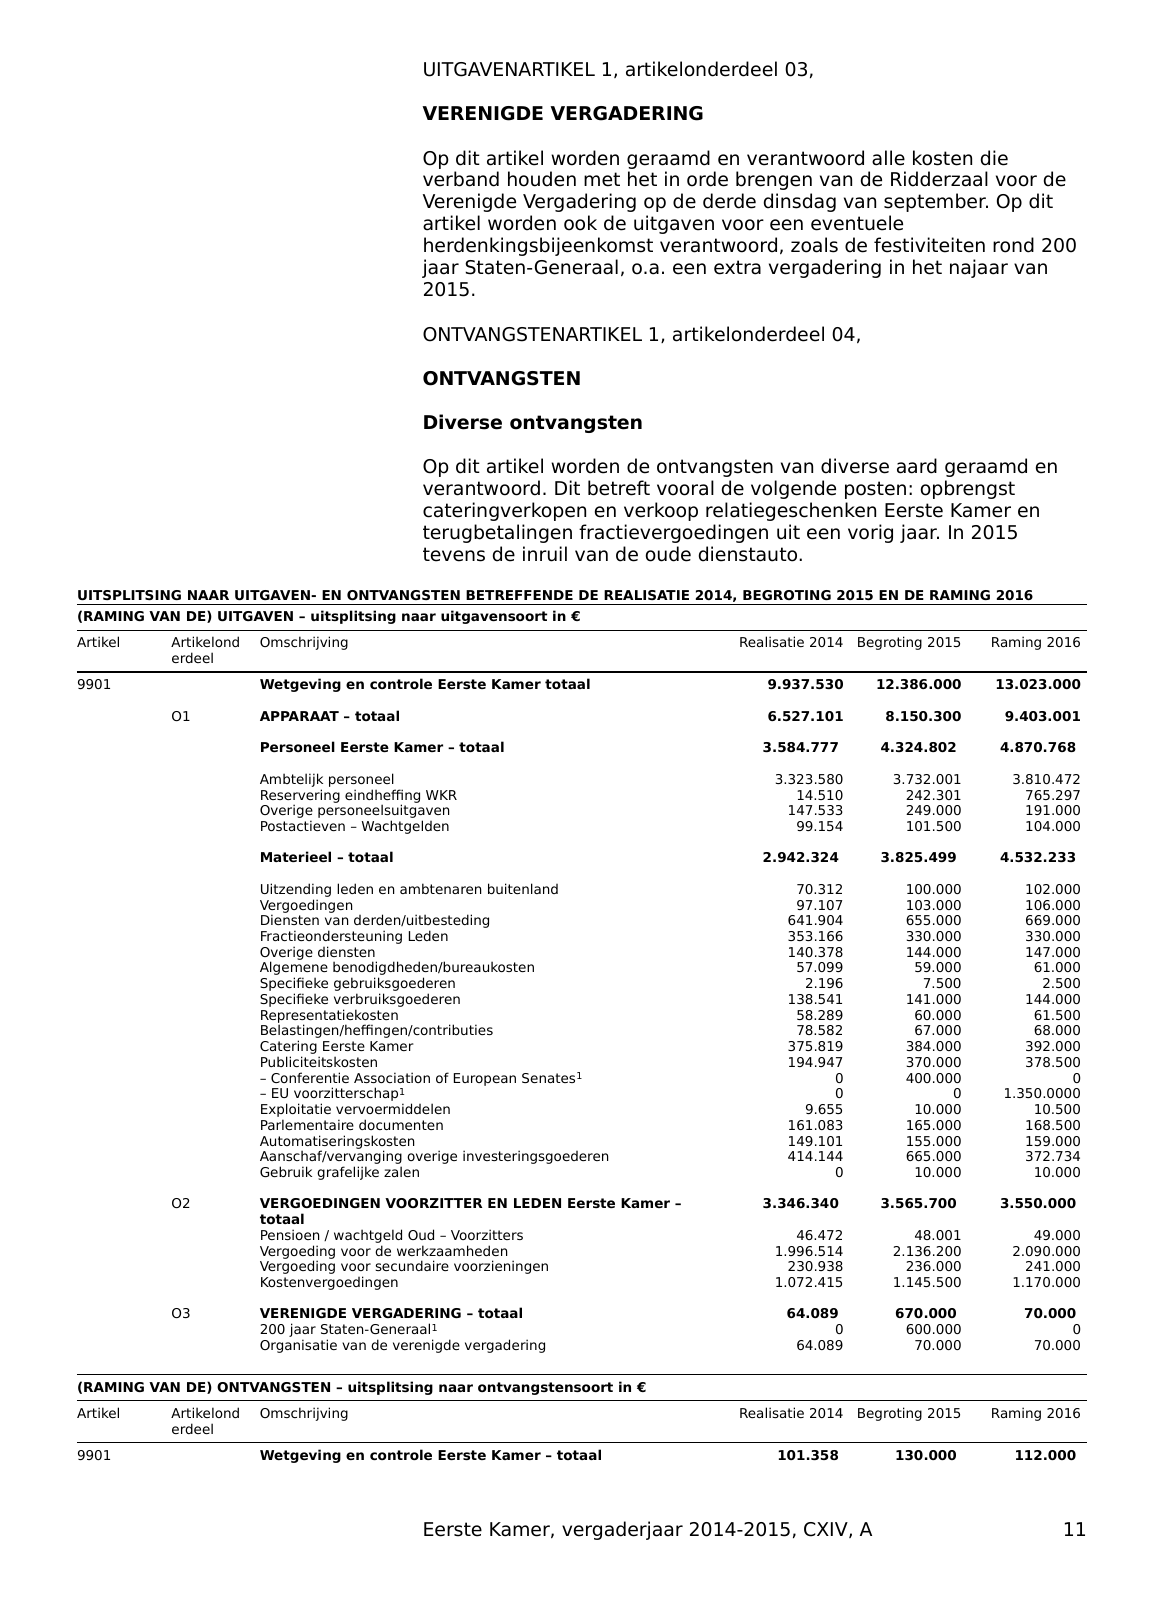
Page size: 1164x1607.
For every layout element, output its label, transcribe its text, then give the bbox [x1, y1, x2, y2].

table_cell 9901 [77, 673, 165, 693]
table_cell [731, 1354, 849, 1374]
table_cell [254, 756, 731, 772]
table_cell 372.734 [967, 1149, 1087, 1165]
table_cell 641.904 [731, 913, 849, 929]
table_cell Belastingen/heffingen/contributies [254, 1023, 731, 1039]
table_cell [731, 756, 849, 772]
table_cell [849, 1375, 967, 1400]
table_cell [77, 1322, 165, 1338]
table_cell [254, 1354, 731, 1374]
table_cell Materieel – totaal [254, 850, 731, 866]
table_cell 9.655 [731, 1102, 849, 1118]
table_cell [731, 1291, 849, 1306]
table_cell 10.000 [849, 1102, 967, 1118]
table_cell Diensten van derden/uitbesteding [254, 913, 731, 929]
table_cell Specifieke verbruiksgoederen [254, 992, 731, 1007]
table_cell VERGOEDINGEN VOORZITTER EN LEDEN Eerste Kamer – totaal [254, 1196, 731, 1228]
table_cell Omschrijving [254, 1401, 731, 1442]
table_cell Organisatie van de verenigde vergadering [254, 1338, 731, 1353]
table_cell [77, 929, 165, 944]
table_cell 46.472 [731, 1228, 849, 1243]
table_cell 48.001 [849, 1228, 967, 1243]
table_cell 144.000 [849, 945, 967, 960]
table_cell [165, 787, 254, 803]
table_cell [77, 913, 165, 929]
table_cell [165, 1228, 254, 1243]
table_cell [165, 850, 254, 866]
table_cell 384.000 [849, 1039, 967, 1055]
table_cell Overige personeelsuitgaven [254, 803, 731, 819]
table_cell Artikelonderdeel [165, 631, 254, 671]
table_cell [165, 772, 254, 787]
table_cell [165, 835, 254, 850]
table_cell [77, 1118, 165, 1133]
table_cell [77, 1149, 165, 1165]
table_cell [165, 1055, 254, 1070]
table_cell [77, 1275, 165, 1291]
table_cell [77, 1070, 165, 1086]
table_cell [165, 866, 254, 882]
table_cell 61.500 [967, 1008, 1087, 1023]
table_cell 168.500 [967, 1118, 1087, 1133]
table_cell [165, 1259, 254, 1275]
table_cell VERENIGDE VERGADERING – totaal [254, 1306, 731, 1322]
table_cell 103.000 [849, 898, 967, 913]
table_cell [165, 1181, 254, 1196]
table_cell 1.996.514 [731, 1244, 849, 1259]
table_cell 400.000 [849, 1070, 967, 1086]
table_cell 7.500 [849, 976, 967, 992]
table_cell [254, 693, 731, 709]
table_cell [731, 866, 849, 882]
table_cell Wetgeving en controle Eerste Kamer totaal [254, 673, 731, 693]
table_cell 130.000 [849, 1443, 967, 1463]
table_cell [165, 1008, 254, 1023]
table_cell 138.541 [731, 992, 849, 1007]
table_cell [849, 605, 967, 629]
table_cell 330.000 [967, 929, 1087, 944]
table_cell [77, 1244, 165, 1259]
table_cell Artikelonderdeel [165, 1401, 254, 1442]
table_cell Exploitatie vervoermiddelen [254, 1102, 731, 1118]
table_cell [165, 1165, 254, 1181]
table_cell [165, 976, 254, 992]
table_cell [77, 866, 165, 882]
table_cell 57.099 [731, 960, 849, 976]
table_cell [731, 1181, 849, 1196]
text Op dit artikel worden de ontvangsten van diverse aard geraamd en verantwoord. Dit betreft vooral de volgende posten: opbrengst cateringverkopen en verkoop relatiegeschenken Eerste Kamer en terugbetalingen fractievergoedingen uit een vorig jaar. In 2015 tevens de inruil van de oude dienstauto. [422, 456, 1087, 566]
table_cell 6.527.101 [731, 709, 849, 724]
table_cell [77, 724, 165, 740]
table_cell 414.144 [731, 1149, 849, 1165]
table_cell 102.000 [967, 882, 1087, 897]
table_cell 13.023.000 [967, 673, 1087, 693]
table_cell [849, 1181, 967, 1196]
table_cell [77, 693, 165, 709]
table_cell [849, 866, 967, 882]
table_cell 3.565.700 [849, 1196, 967, 1228]
table_cell [165, 1023, 254, 1039]
table_cell [77, 803, 165, 819]
table_cell 101.358 [731, 1443, 849, 1463]
table_cell Ambtelijk personeel [254, 772, 731, 787]
table_cell 765.297 [967, 787, 1087, 803]
table_cell Overige diensten [254, 945, 731, 960]
table_cell [165, 1338, 254, 1353]
table_cell 70.000 [849, 1338, 967, 1353]
table_cell [77, 945, 165, 960]
table_cell 378.500 [967, 1055, 1087, 1070]
table_cell 144.000 [967, 992, 1087, 1007]
table_cell 242.301 [849, 787, 967, 803]
table_cell [165, 1039, 254, 1055]
table_cell [77, 1354, 165, 1374]
table_cell 60.000 [849, 1008, 967, 1023]
table_cell [77, 992, 165, 1007]
table_cell 230.938 [731, 1259, 849, 1275]
table_cell [731, 693, 849, 709]
table_cell [77, 1039, 165, 1055]
table_cell 3.584.777 [731, 740, 849, 756]
table_cell 3.732.001 [849, 772, 967, 787]
table_cell [165, 1149, 254, 1165]
table_cell [165, 992, 254, 1007]
table_cell 4.324.802 [849, 740, 967, 756]
table_cell [967, 605, 1087, 629]
table_cell Raming 2016 [967, 631, 1087, 671]
table_cell 0 [967, 1322, 1087, 1338]
table_cell 64.089 [731, 1306, 849, 1322]
table_cell [967, 724, 1087, 740]
table_cell [77, 1023, 165, 1039]
table_cell 106.000 [967, 898, 1087, 913]
table_cell [165, 1102, 254, 1118]
table_cell [77, 1338, 165, 1353]
table_cell 600.000 [849, 1322, 967, 1338]
table_cell Omschrijving [254, 631, 731, 671]
table_cell 3.550.000 [967, 1196, 1087, 1228]
table_cell – EU voorzitterschap1 [254, 1086, 731, 1102]
table_cell [165, 693, 254, 709]
table_cell 1.072.415 [731, 1275, 849, 1291]
table_cell 8.150.300 [849, 709, 967, 724]
table_cell [967, 1291, 1087, 1306]
table_cell 9.403.001 [967, 709, 1087, 724]
table_cell [849, 1354, 967, 1374]
table_cell [165, 1443, 254, 1463]
table_cell [77, 772, 165, 787]
table_cell [165, 882, 254, 897]
table_cell 2.090.000 [967, 1244, 1087, 1259]
table_cell 14.510 [731, 787, 849, 803]
table_cell [165, 756, 254, 772]
table_cell [165, 673, 254, 693]
table_cell [77, 819, 165, 834]
table_cell [849, 693, 967, 709]
table_cell 104.000 [967, 819, 1087, 834]
table_cell 140.378 [731, 945, 849, 960]
table_cell Postactieven – Wachtgelden [254, 819, 731, 834]
table_cell 669.000 [967, 913, 1087, 929]
table_cell [849, 724, 967, 740]
table_cell 70.312 [731, 882, 849, 897]
table_cell Parlementaire documenten [254, 1118, 731, 1133]
table_cell 370.000 [849, 1055, 967, 1070]
table_cell 353.166 [731, 929, 849, 944]
table_cell [165, 1086, 254, 1102]
table_cell [967, 693, 1087, 709]
table_cell 2.500 [967, 976, 1087, 992]
table_cell [165, 1275, 254, 1291]
table_cell [77, 1133, 165, 1149]
table_cell Catering Eerste Kamer [254, 1039, 731, 1055]
table_cell 141.000 [849, 992, 967, 1007]
table_cell [165, 803, 254, 819]
table_cell [77, 882, 165, 897]
table_cell [165, 1322, 254, 1338]
table_cell [967, 1181, 1087, 1196]
table_cell 10.000 [967, 1165, 1087, 1181]
table_cell [967, 866, 1087, 882]
table_cell 241.000 [967, 1259, 1087, 1275]
table_cell [165, 1070, 254, 1086]
table_cell – Conferentie Association of European Senates1 [254, 1070, 731, 1086]
table_cell 194.947 [731, 1055, 849, 1070]
table_cell Reservering eindheffing WKR [254, 787, 731, 803]
table_cell [77, 709, 165, 724]
table_cell 9901 [77, 1443, 165, 1463]
table_cell 1.145.500 [849, 1275, 967, 1291]
table_cell (RAMING VAN DE) ONTVANGSTEN – uitsplitsing naar ontvangstensoort in € [77, 1375, 849, 1400]
table_cell 58.289 [731, 1008, 849, 1023]
table_cell [731, 835, 849, 850]
table_cell 2.196 [731, 976, 849, 992]
table_cell Personeel Eerste Kamer – totaal [254, 740, 731, 756]
table_cell 0 [731, 1165, 849, 1181]
table_cell Automatiseringskosten [254, 1133, 731, 1149]
table_cell [77, 787, 165, 803]
table_cell Vergoeding voor de werkzaamheden [254, 1244, 731, 1259]
table_cell [77, 960, 165, 976]
table_cell Artikel [77, 1401, 165, 1442]
table_cell Uitzending leden en ambtenaren buitenland [254, 882, 731, 897]
table_cell O2 [165, 1196, 254, 1228]
table_cell 10.500 [967, 1102, 1087, 1118]
table_cell Wetgeving en controle Eerste Kamer – totaal [254, 1443, 731, 1463]
table_cell 3.346.340 [731, 1196, 849, 1228]
table_cell O3 [165, 1306, 254, 1322]
table_cell 1.170.000 [967, 1275, 1087, 1291]
table_cell 155.000 [849, 1133, 967, 1149]
table_cell 147.000 [967, 945, 1087, 960]
table_cell Begroting 2015 [849, 631, 967, 671]
table_cell 0 [731, 1086, 849, 1102]
table_cell [77, 1181, 165, 1196]
table_cell 249.000 [849, 803, 967, 819]
table_cell [77, 898, 165, 913]
table_cell [254, 866, 731, 882]
table_cell Realisatie 2014 [731, 1401, 849, 1442]
table_cell 101.500 [849, 819, 967, 834]
table_cell 61.000 [967, 960, 1087, 976]
table_cell [731, 724, 849, 740]
table_cell [77, 1291, 165, 1306]
table_cell [77, 756, 165, 772]
table_cell [77, 850, 165, 866]
table_cell 9.937.530 [731, 673, 849, 693]
table_cell [967, 835, 1087, 850]
table_cell Begroting 2015 [849, 1401, 967, 1442]
table_cell [77, 1086, 165, 1102]
table_cell 2.136.200 [849, 1244, 967, 1259]
table_cell [254, 835, 731, 850]
table_cell 161.083 [731, 1118, 849, 1133]
table_cell Realisatie 2014 [731, 631, 849, 671]
table_cell Algemene benodigdheden/bureaukosten [254, 960, 731, 976]
table_cell 3.825.499 [849, 850, 967, 866]
table_cell 149.101 [731, 1133, 849, 1149]
text ONTVANGSTENARTIKEL 1, artikelonderdeel 04, [422, 323, 1087, 345]
table_cell [254, 1291, 731, 1306]
table_cell [967, 1354, 1087, 1374]
table_cell Specifieke gebruiksgoederen [254, 976, 731, 992]
table_cell [77, 835, 165, 850]
table_cell Vergoeding voor secundaire voorzieningen [254, 1259, 731, 1275]
table_cell 64.089 [731, 1338, 849, 1353]
table_cell 112.000 [967, 1443, 1087, 1463]
table_cell 236.000 [849, 1259, 967, 1275]
table_cell 68.000 [967, 1023, 1087, 1039]
table_cell [165, 819, 254, 834]
table_cell 0 [731, 1070, 849, 1086]
table_cell [165, 1354, 254, 1374]
table_cell 2.942.324 [731, 850, 849, 866]
table_cell [165, 960, 254, 976]
table_cell [77, 1259, 165, 1275]
table_cell [849, 835, 967, 850]
table_cell Kostenvergoedingen [254, 1275, 731, 1291]
table_cell 97.107 [731, 898, 849, 913]
table_cell 70.000 [967, 1306, 1087, 1322]
table_cell [967, 756, 1087, 772]
table_cell [165, 945, 254, 960]
table_cell 1.350.0000 [967, 1086, 1087, 1102]
table_cell Publiciteitskosten [254, 1055, 731, 1070]
table_cell 165.000 [849, 1118, 967, 1133]
table_cell 49.000 [967, 1228, 1087, 1243]
table_cell [165, 1133, 254, 1149]
table_cell 0 [731, 1322, 849, 1338]
table_cell 665.000 [849, 1149, 967, 1165]
table_cell [849, 756, 967, 772]
table_cell [849, 1291, 967, 1306]
table_cell [967, 1375, 1087, 1400]
table_cell 59.000 [849, 960, 967, 976]
table_cell [77, 1228, 165, 1243]
table_cell APPARAAT – totaal [254, 709, 731, 724]
table_cell [77, 1306, 165, 1322]
table_cell 3.323.580 [731, 772, 849, 787]
table_cell [77, 1055, 165, 1070]
table_cell Vergoedingen [254, 898, 731, 913]
table_cell [77, 1008, 165, 1023]
table_cell [165, 929, 254, 944]
table_cell [77, 740, 165, 756]
table_cell 159.000 [967, 1133, 1087, 1149]
table_cell 4.870.768 [967, 740, 1087, 756]
table_cell Pensioen / wachtgeld Oud – Voorzitters [254, 1228, 731, 1243]
table_cell [254, 724, 731, 740]
table_cell Fractieondersteuning Leden [254, 929, 731, 944]
table_cell [77, 976, 165, 992]
table_cell [254, 1181, 731, 1196]
table_cell 3.810.472 [967, 772, 1087, 787]
table_cell [165, 1244, 254, 1259]
table_cell [165, 740, 254, 756]
table_cell 12.386.000 [849, 673, 967, 693]
table_cell 4.532.233 [967, 850, 1087, 866]
table_cell O1 [165, 709, 254, 724]
table_cell 147.533 [731, 803, 849, 819]
table_cell 375.819 [731, 1039, 849, 1055]
table_cell 200 jaar Staten-Generaal1 [254, 1322, 731, 1338]
table_cell 655.000 [849, 913, 967, 929]
table_cell 330.000 [849, 929, 967, 944]
table_cell 70.000 [967, 1338, 1087, 1353]
table_cell [165, 913, 254, 929]
table_cell 392.000 [967, 1039, 1087, 1055]
table_cell 99.154 [731, 819, 849, 834]
table_cell [165, 898, 254, 913]
table_cell [165, 724, 254, 740]
table_cell 0 [967, 1070, 1087, 1086]
table_cell (RAMING VAN DE) UITGAVEN – uitsplitsing naar uitgavensoort in € [77, 605, 849, 629]
table_cell 100.000 [849, 882, 967, 897]
table_cell Representatiekosten [254, 1008, 731, 1023]
text Op dit artikel worden geraamd en verantwoord alle kosten die verband houden met het in orde brengen van de Ridderzaal voor de Verenigde Vergadering op de derde dinsdag van september. Op dit artikel worden ook de uitgaven voor een eventuele herdenkingsbijeenkomst verantwoord, zoals de festiviteiten rond 200 jaar Staten-Generaal, o.a. een extra vergadering in het najaar van 2015. [422, 147, 1087, 301]
subtitle VERENIGDE VERGADERING [422, 103, 1087, 125]
table_cell 0 [849, 1086, 967, 1102]
table_cell 191.000 [967, 803, 1087, 819]
table_cell Gebruik grafelijke zalen [254, 1165, 731, 1181]
subtitle Diverse ontvangsten [422, 412, 1087, 434]
table_cell [77, 1102, 165, 1118]
table_cell [77, 1196, 165, 1228]
table_cell [77, 1165, 165, 1181]
table_cell 670.000 [849, 1306, 967, 1322]
table_cell 10.000 [849, 1165, 967, 1181]
text UITGAVENARTIKEL 1, artikelonderdeel 03, [422, 59, 1087, 81]
table_cell [165, 1291, 254, 1306]
subtitle ONTVANGSTEN [422, 368, 1087, 389]
table_cell Artikel [77, 631, 165, 671]
table_cell [165, 1118, 254, 1133]
table_header UITSPLITSING NAAR UITGAVEN- EN ONTVANGSTEN BETREFFENDE DE REALISATIE 2014, BEGROTING 2015 EN DE RAMING 2016 [77, 588, 1087, 603]
table_cell Aanschaf/vervanging overige investeringsgoederen [254, 1149, 731, 1165]
table_cell Raming 2016 [967, 1401, 1087, 1442]
table_cell 78.582 [731, 1023, 849, 1039]
table_cell 67.000 [849, 1023, 967, 1039]
